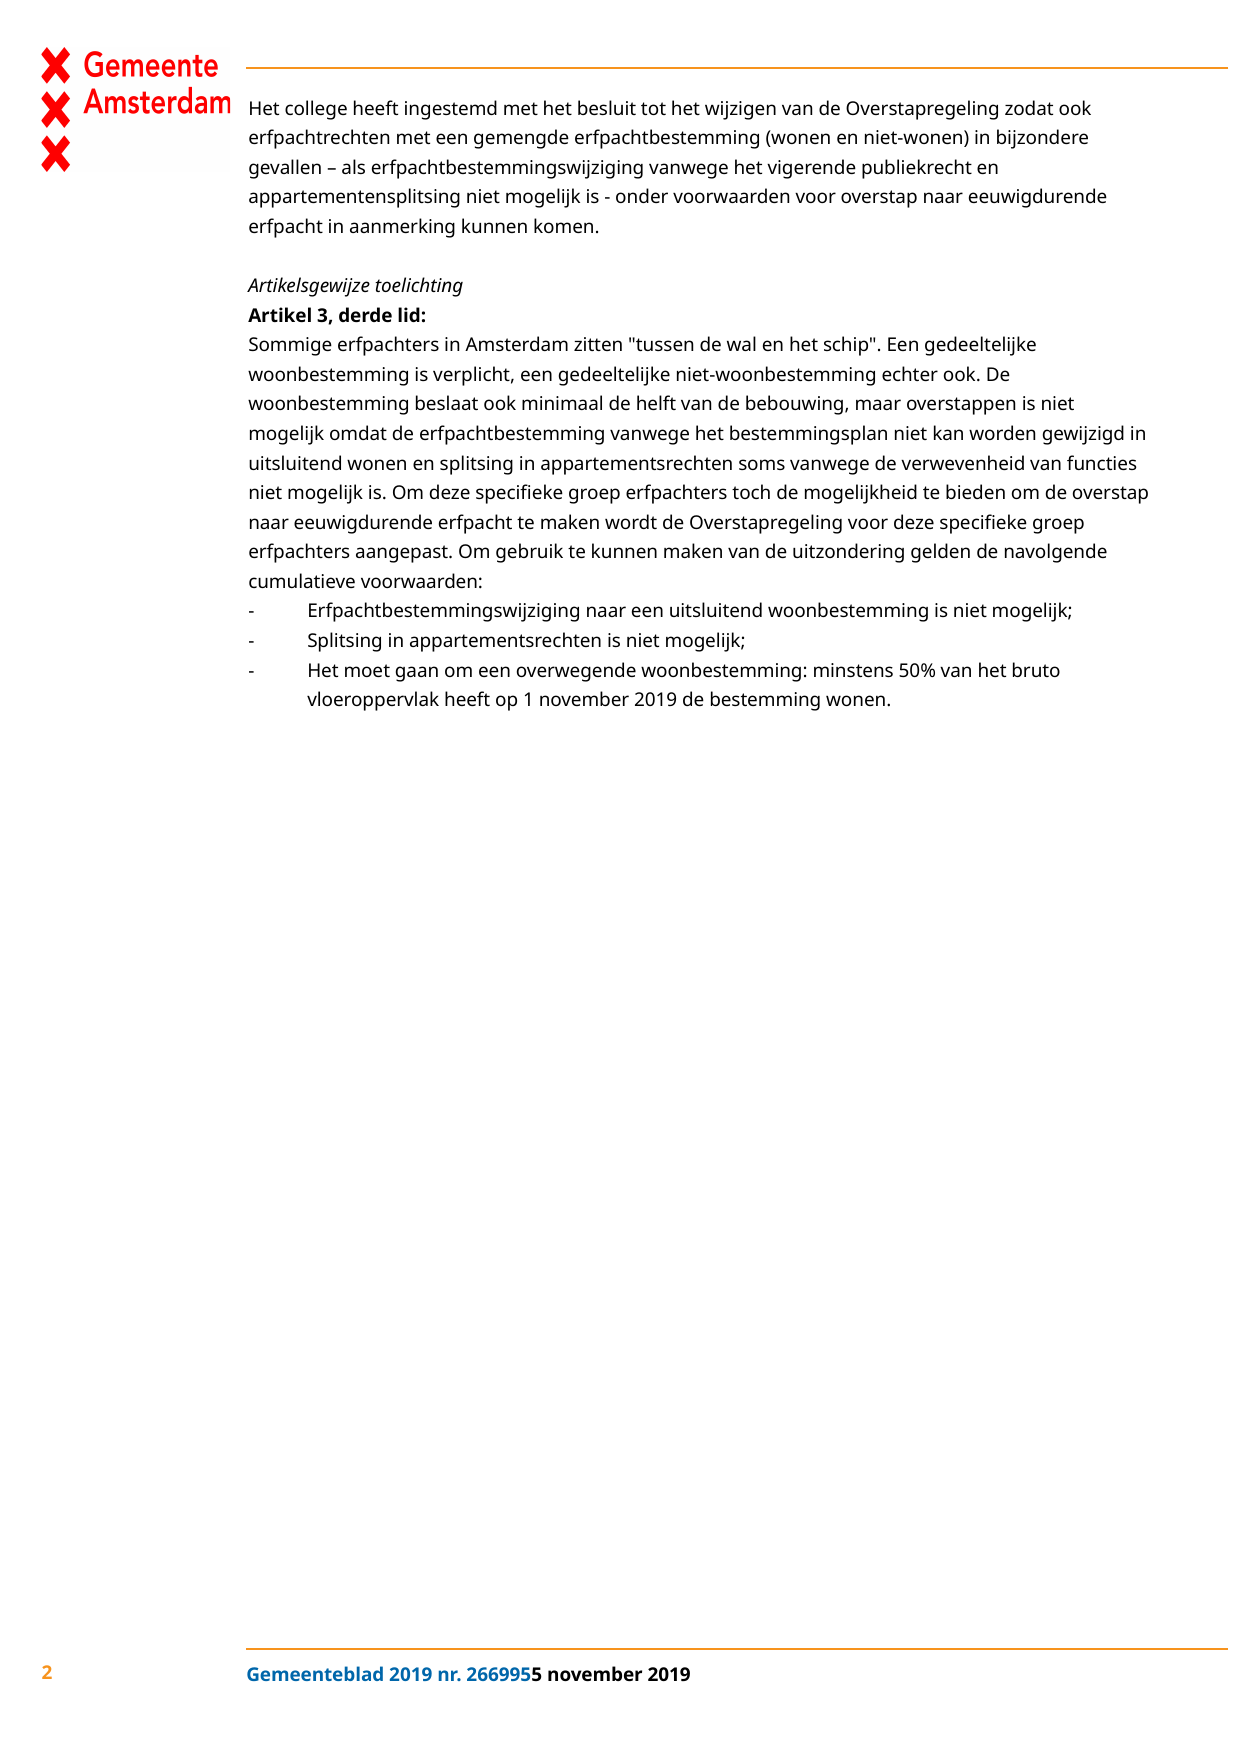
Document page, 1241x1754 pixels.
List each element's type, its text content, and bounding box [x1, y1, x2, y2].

text Het college heeft ingestemd met het besluit tot het wijzigen van de Overstapregeling zodat ook erfpachtrechten met een gemengde erfpachtbestemming (wonen en niet-wonen) in bijzondere gevallen – als erfpachtbestemmingswijziging vanwege het vigerende publiekrecht en appartementensplitsing niet mogelijk is - onder voorwaarden voor overstap naar eeuwigdurende erfpacht in aanmerking kunnen komen. [248, 95, 1152, 239]
text Artikel 3, derde lid: [248, 302, 1152, 328]
list Splitsing in appartementsrechten is niet mogelijk; [248, 627, 1152, 653]
text Artikelsgewijze toelichting [248, 272, 1152, 298]
picture [41, 47, 231, 172]
text Sommige erfpachters in Amsterdam zitten "tussen de wal en het schip". Een gedeeltelijke woonbestemming is verplicht, een gedeeltelijke niet-woonbestemming echter ook. De woonbestemming beslaat ook minimaal de helft van de bebouwing, maar overstappen is niet mogelijk omdat de erfpachtbestemming vanwege het bestemmingsplan niet kan worden gewijzigd in uitsluitend wonen en splitsing in appartementsrechten soms vanwege de verwevenheid van functies niet mogelijk is. Om deze specifieke groep erfpachters toch de mogelijkheid te bieden om de overstap naar eeuwigdurende erfpacht te maken wordt de Overstapregeling voor deze specifieke groep erfpachters aangepast. Om gebruik te kunnen maken van de uitzondering gelden de navolgende cumulatieve voorwaarden: [248, 331, 1152, 594]
list Het moet gaan om een overwegende woonbestemming: minstens 50% van het bruto vloeroppervlak heeft op 1 november 2019 de bestemming wonen. [248, 657, 1152, 712]
list Erfpachtbestemmingswijziging naar een uitsluitend woonbestemming is niet mogelijk; [248, 598, 1152, 623]
